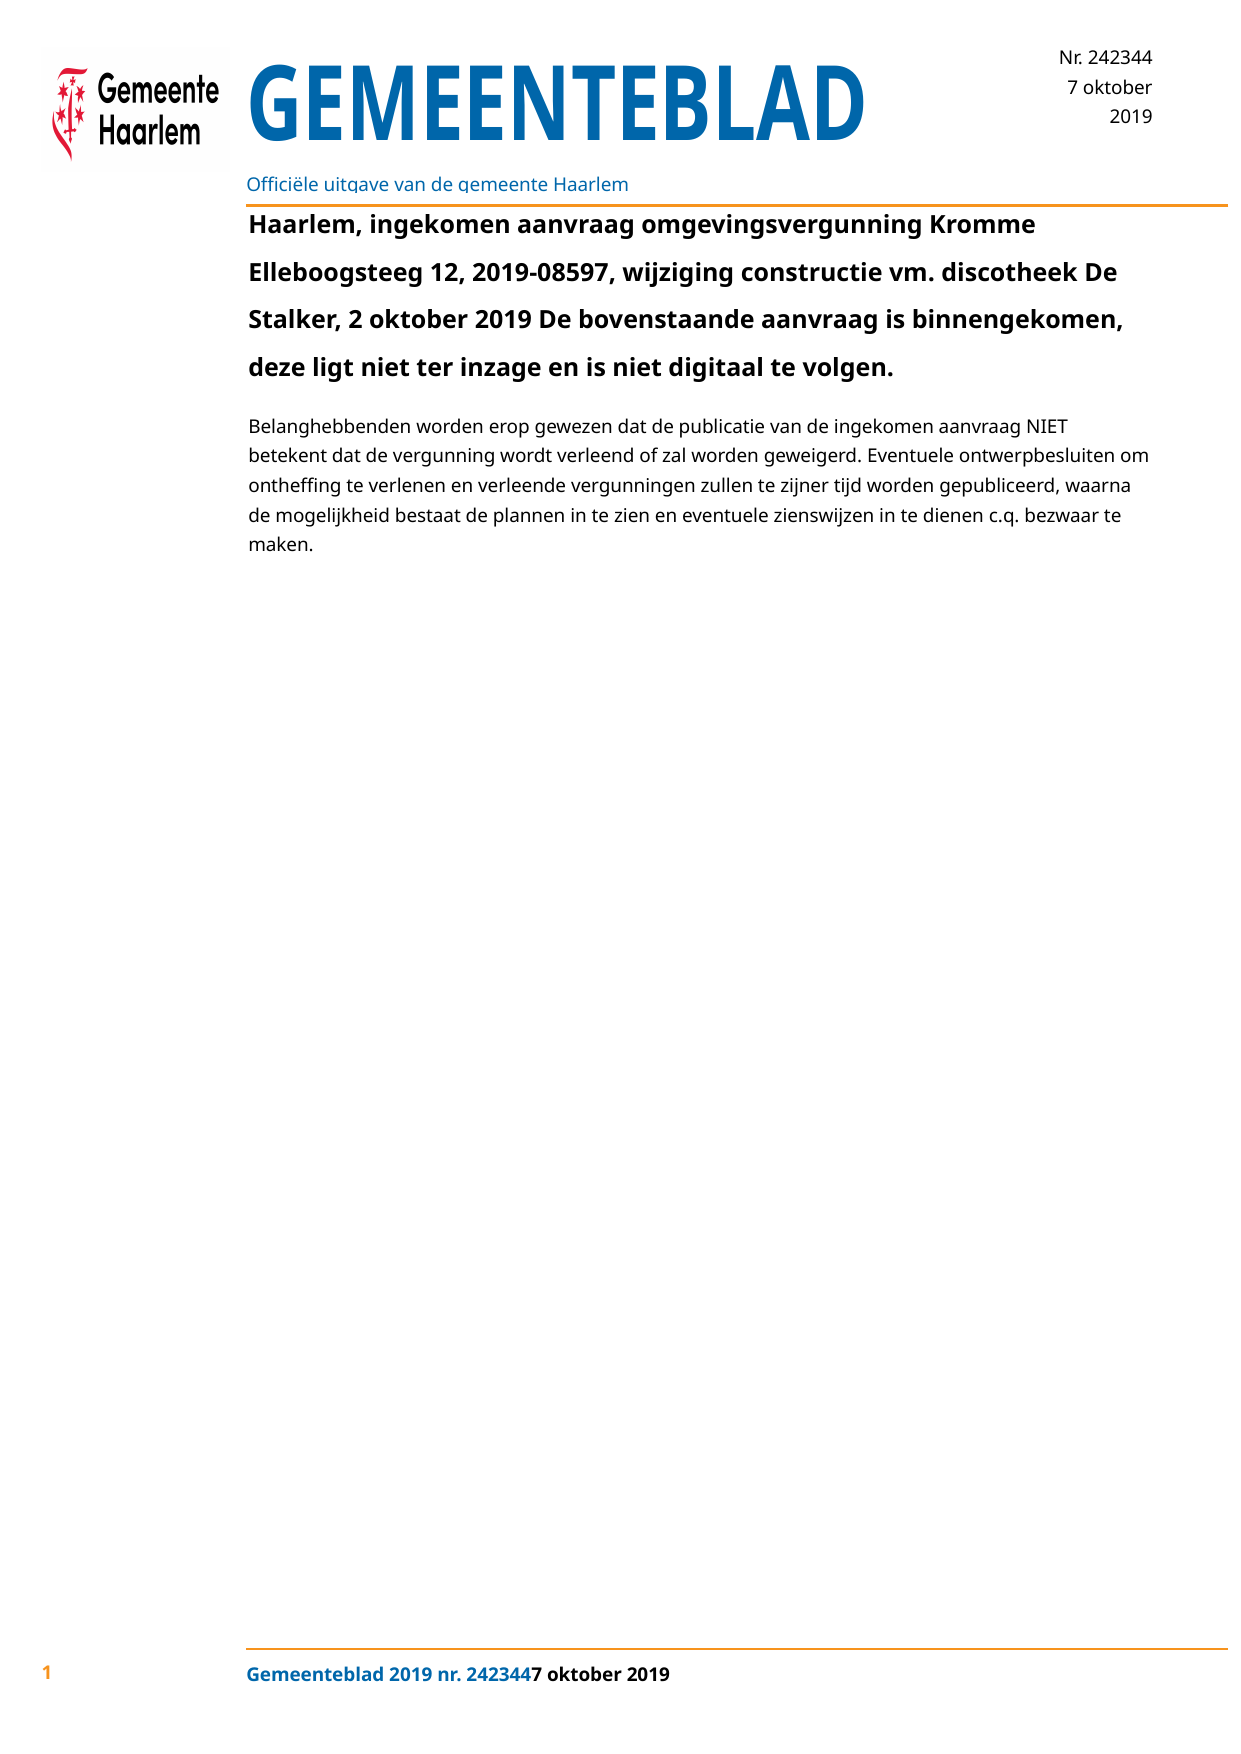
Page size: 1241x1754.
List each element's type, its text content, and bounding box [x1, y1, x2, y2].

text Belanghebbenden worden erop gewezen dat de publicatie van de ingekomen aanvraag NIET betekent dat de vergunning wordt verleend of zal worden geweigerd. Eventuele ontwerpbesluiten om ontheffing te verlenen en verleende vergunningen zullen te zijner tijd worden gepubliceerd, waarna de mogelijkheid bestaat de plannen in te zien en eventuele zienswijzen in te dienen c.q. bezwaar te maken. [248, 413, 1152, 557]
text Haarlem, ingekomen aanvraag omgevingsvergunning Kromme Elleboogsteeg 12, 2019-08597, wijziging constructie vm. discotheek De Stalker, 2 oktober 2019 De bovenstaande aanvraag is binnengekomen, deze ligt niet ter inzage en is niet digitaal te volgen. [248, 207, 1152, 384]
picture [41, 47, 231, 172]
